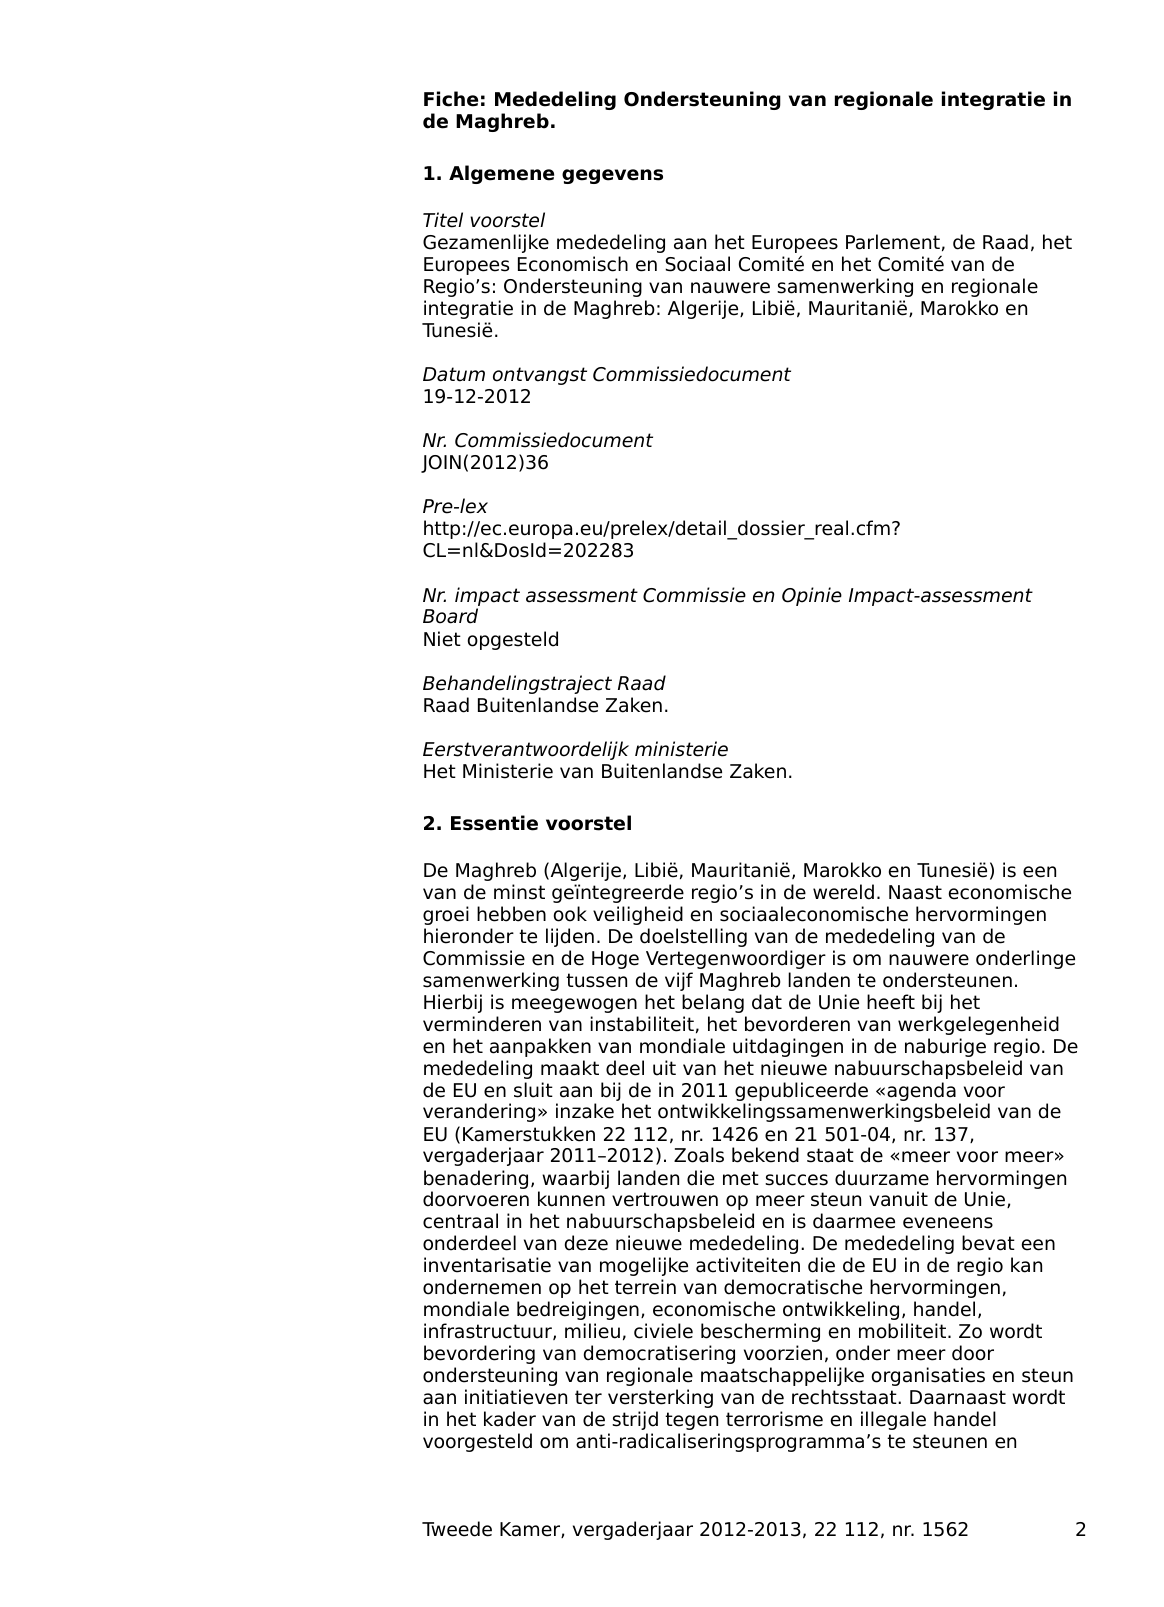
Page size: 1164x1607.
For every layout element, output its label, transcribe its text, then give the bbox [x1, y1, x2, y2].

text Nr. Commissiedocument [422, 430, 1087, 452]
text Niet opgesteld [422, 628, 1087, 650]
text Nr. impact assessment Commissie en Opinie Impact-assessment Board [422, 584, 1087, 628]
subtitle Fiche: Mededeling Ondersteuning van regionale integratie in de Maghreb. [422, 89, 1087, 133]
text Titel voorstel [422, 210, 1087, 232]
text Het Ministerie van Buitenlandse Zaken. [422, 761, 1087, 783]
text http://ec.europa.eu/prelex/detail_dossier_real.cfm?CL=nl&DosId=202283 [422, 518, 1087, 562]
text De Maghreb (Algerije, Libië, Mauritanië, Marokko en Tunesië) is een van de minst geïntegreerde regio’s in de wereld. Naast economische groei hebben ook veiligheid en sociaaleconomische hervormingen hieronder te lijden. De doelstelling van de mededeling van de Commissie en de Hoge Vertegenwoordiger is om nauwere onderlinge samenwerking tussen de vijf Maghreb landen te ondersteunen. Hierbij is meegewogen het belang dat de Unie heeft bij het verminderen van instabiliteit, het bevorderen van werkgelegenheid en het aanpakken van mondiale uitdagingen in de naburige regio. De mededeling maakt deel uit van het nieuwe nabuurschapsbeleid van de EU en sluit aan bij de in 2011 gepubliceerde «agenda voor verandering» inzake het ontwikkelingssamenwerkingsbeleid van de EU (Kamerstukken 22 112, nr. 1426 en 21 501-04, nr. 137, vergaderjaar 2011–2012). Zoals bekend staat de «meer voor meer» benadering, waarbij landen die met succes duurzame hervormingen doorvoeren kunnen vertrouwen op meer steun vanuit de Unie, centraal in het nabuurschapsbeleid en is daarmee eveneens onderdeel van deze nieuwe mededeling. De mededeling bevat een inventarisatie van mogelijke activiteiten die de EU in de regio kan ondernemen op het terrein van democratische hervormingen, mondiale bedreigingen, economische ontwikkeling, handel, infrastructuur, milieu, civiele bescherming en mobiliteit. Zo wordt bevordering van democratisering voorzien, onder meer door ondersteuning van regionale maatschappelijke organisaties en steun aan initiatieven ter versterking van de rechtsstaat. Daarnaast wordt in het kader van de strijd tegen terrorisme en illegale handel voorgesteld om anti-radicaliseringsprogramma’s te steunen en [422, 860, 1087, 1453]
text Raad Buitenlandse Zaken. [422, 694, 1087, 717]
text Datum ontvangst Commissiedocument [422, 364, 1087, 386]
text JOIN(2012)36 [422, 452, 1087, 474]
subtitle 1. Algemene gegevens [422, 163, 1087, 185]
text Behandelingstraject Raad [422, 673, 1087, 694]
text Pre-lex [422, 496, 1087, 518]
subtitle 2. Essentie voorstel [422, 813, 1087, 835]
text 19-12-2012 [422, 386, 1087, 408]
text Gezamenlijke mededeling aan het Europees Parlement, de Raad, het Europees Economisch en Sociaal Comité en het Comité van de Regio’s: Ondersteuning van nauwere samenwerking en regionale integratie in de Maghreb: Algerije, Libië, Mauritanië, Marokko en Tunesië. [422, 232, 1087, 342]
text Eerstverantwoordelijk ministerie [422, 739, 1087, 761]
